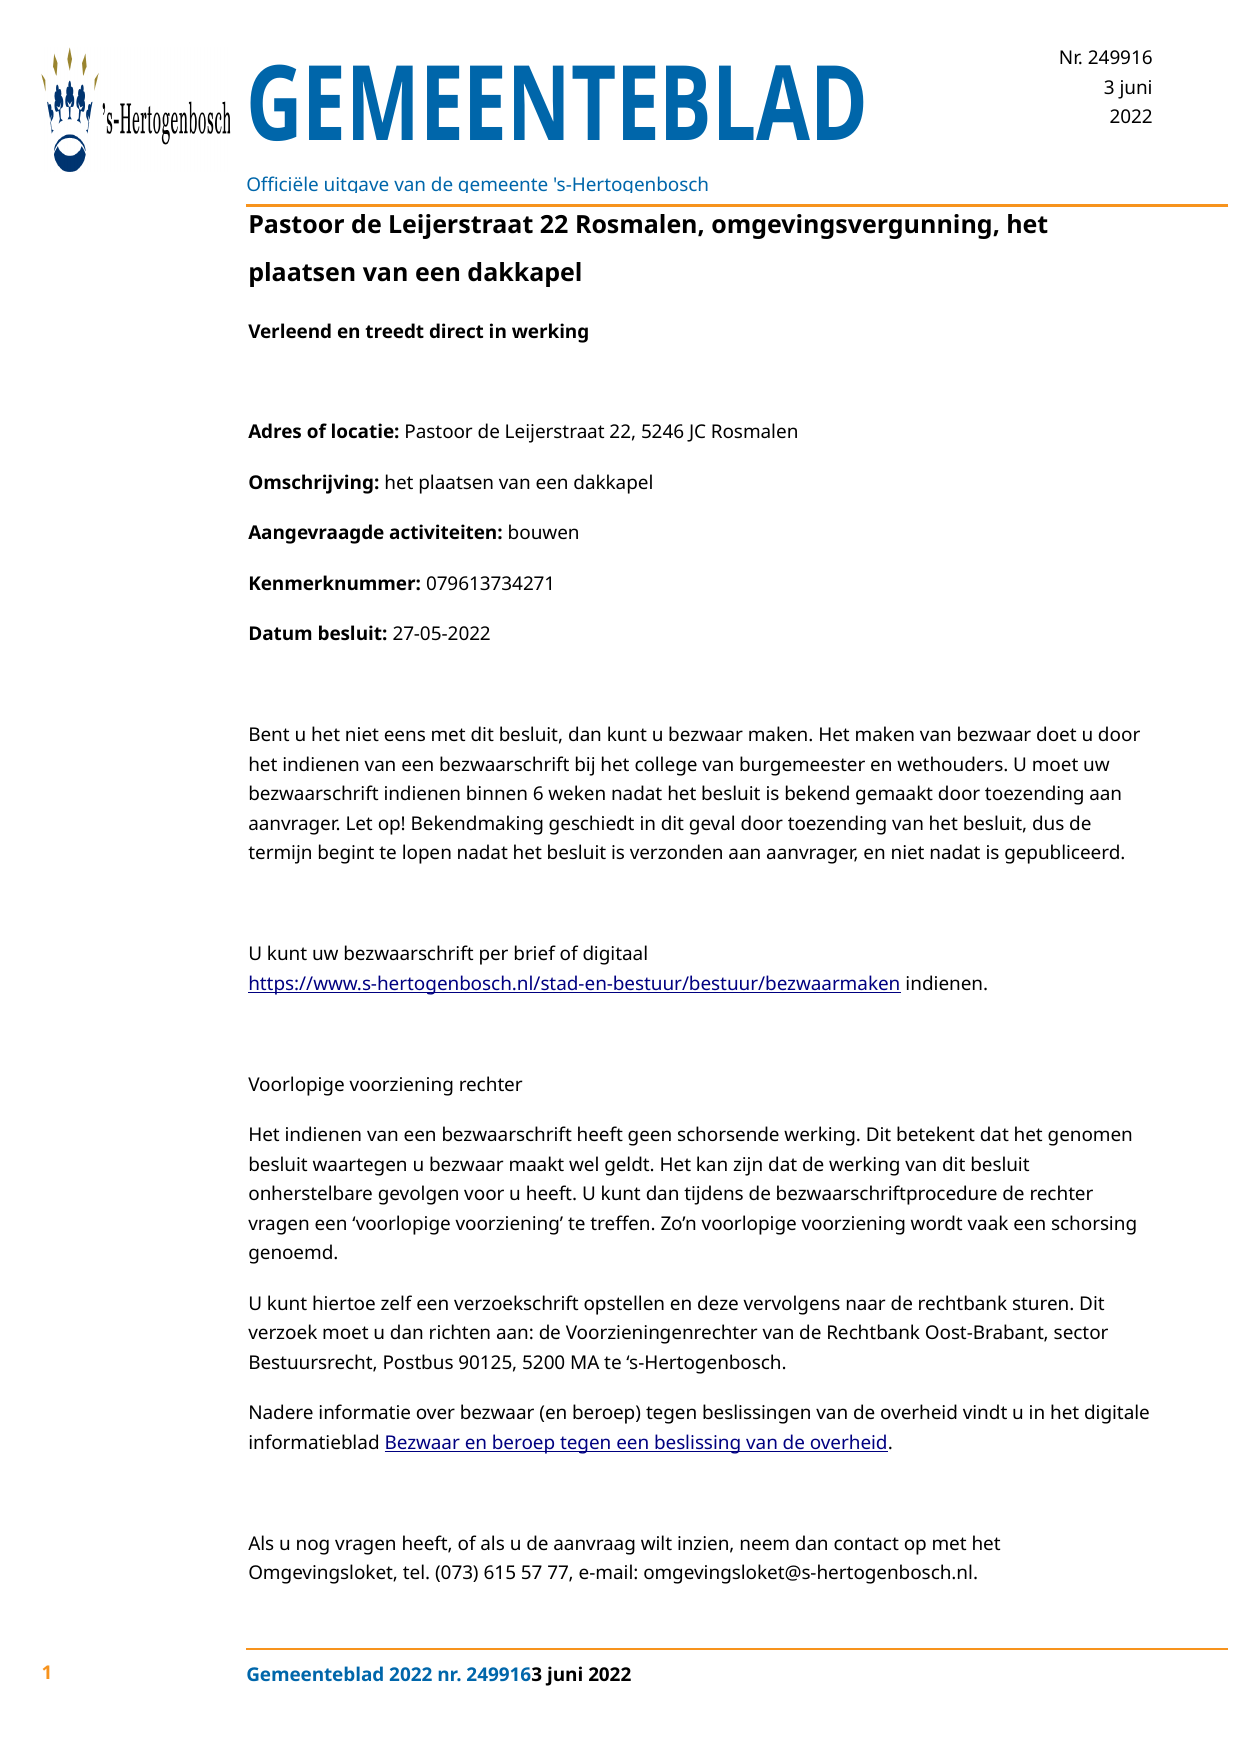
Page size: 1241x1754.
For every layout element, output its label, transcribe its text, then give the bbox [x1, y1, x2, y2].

text Omschrijving: het plaatsen van een dakkapel [248, 469, 1152, 495]
text Nadere informatie over bezwaar (en beroep) tegen beslissingen van de overheid vindt u in het digitale informatieblad Bezwaar en beroep tegen een beslissing van de overheid. [248, 1399, 1152, 1455]
text Verleend en treedt direct in werking [248, 318, 1152, 344]
picture [41, 47, 231, 172]
text Voorlopige voorziening rechter [248, 1071, 1152, 1097]
text Adres of locatie: Pastoor de Leijerstraat 22, 5246 JC Rosmalen [248, 419, 1152, 444]
text Bent u het niet eens met dit besluit, dan kunt u bezwaar maken. Het maken van bezwaar doet u door het indienen van een bezwaarschrift bij het college van burgemeester en wethouders. U moet uw bezwaarschrift indienen binnen 6 weken nadat het besluit is bekend gemaakt door toezending aan aanvrager. Let op! Bekendmaking geschiedt in dit geval door toezending van het besluit, dus de termijn begint te lopen nadat het besluit is verzonden aan aanvrager, en niet nadat is gepubliceerd. [248, 721, 1152, 865]
text U kunt uw bezwaarschrift per brief of digitaal https://www.s-hertogenbosch.nl/stad-en-bestuur/bestuur/bezwaarmaken indienen. [248, 940, 1152, 996]
text Het indienen van een bezwaarschrift heeft geen schorsende werking. Dit betekent dat het genomen besluit waartegen u bezwaar maakt wel geldt. Het kan zijn dat de werking van dit besluit onherstelbare gevolgen voor u heeft. U kunt dan tijdens de bezwaarschriftprocedure de rechter vragen een ‘voorlopige voorziening’ te treffen. Zo’n voorlopige voorziening wordt vaak een schorsing genoemd. [248, 1121, 1152, 1265]
text Kenmerknummer: 079613734271 [248, 570, 1152, 596]
text Datum besluit: 27-05-2022 [248, 620, 1152, 646]
text Als u nog vragen heeft, of als u de aanvraag wilt inzien, neem dan contact op met het Omgevingsloket, tel. (073) 615 57 77, e-mail: omgevingsloket@s-hertogenbosch.nl. [248, 1530, 1152, 1585]
text Aangevraagde activiteiten: bouwen [248, 519, 1152, 545]
text U kunt hiertoe zelf een verzoekschrift opstellen en deze vervolgens naar de rechtbank sturen. Dit verzoek moet u dan richten aan: de Voorzieningenrechter van de Rechtbank Oost-Brabant, sector Bestuursrecht, Postbus 90125, 5200 MA te ‘s-Hertogenbosch. [248, 1290, 1152, 1375]
text Pastoor de Leijerstraat 22 Rosmalen, omgevingsvergunning, het plaatsen van een dakkapel [248, 207, 1152, 288]
